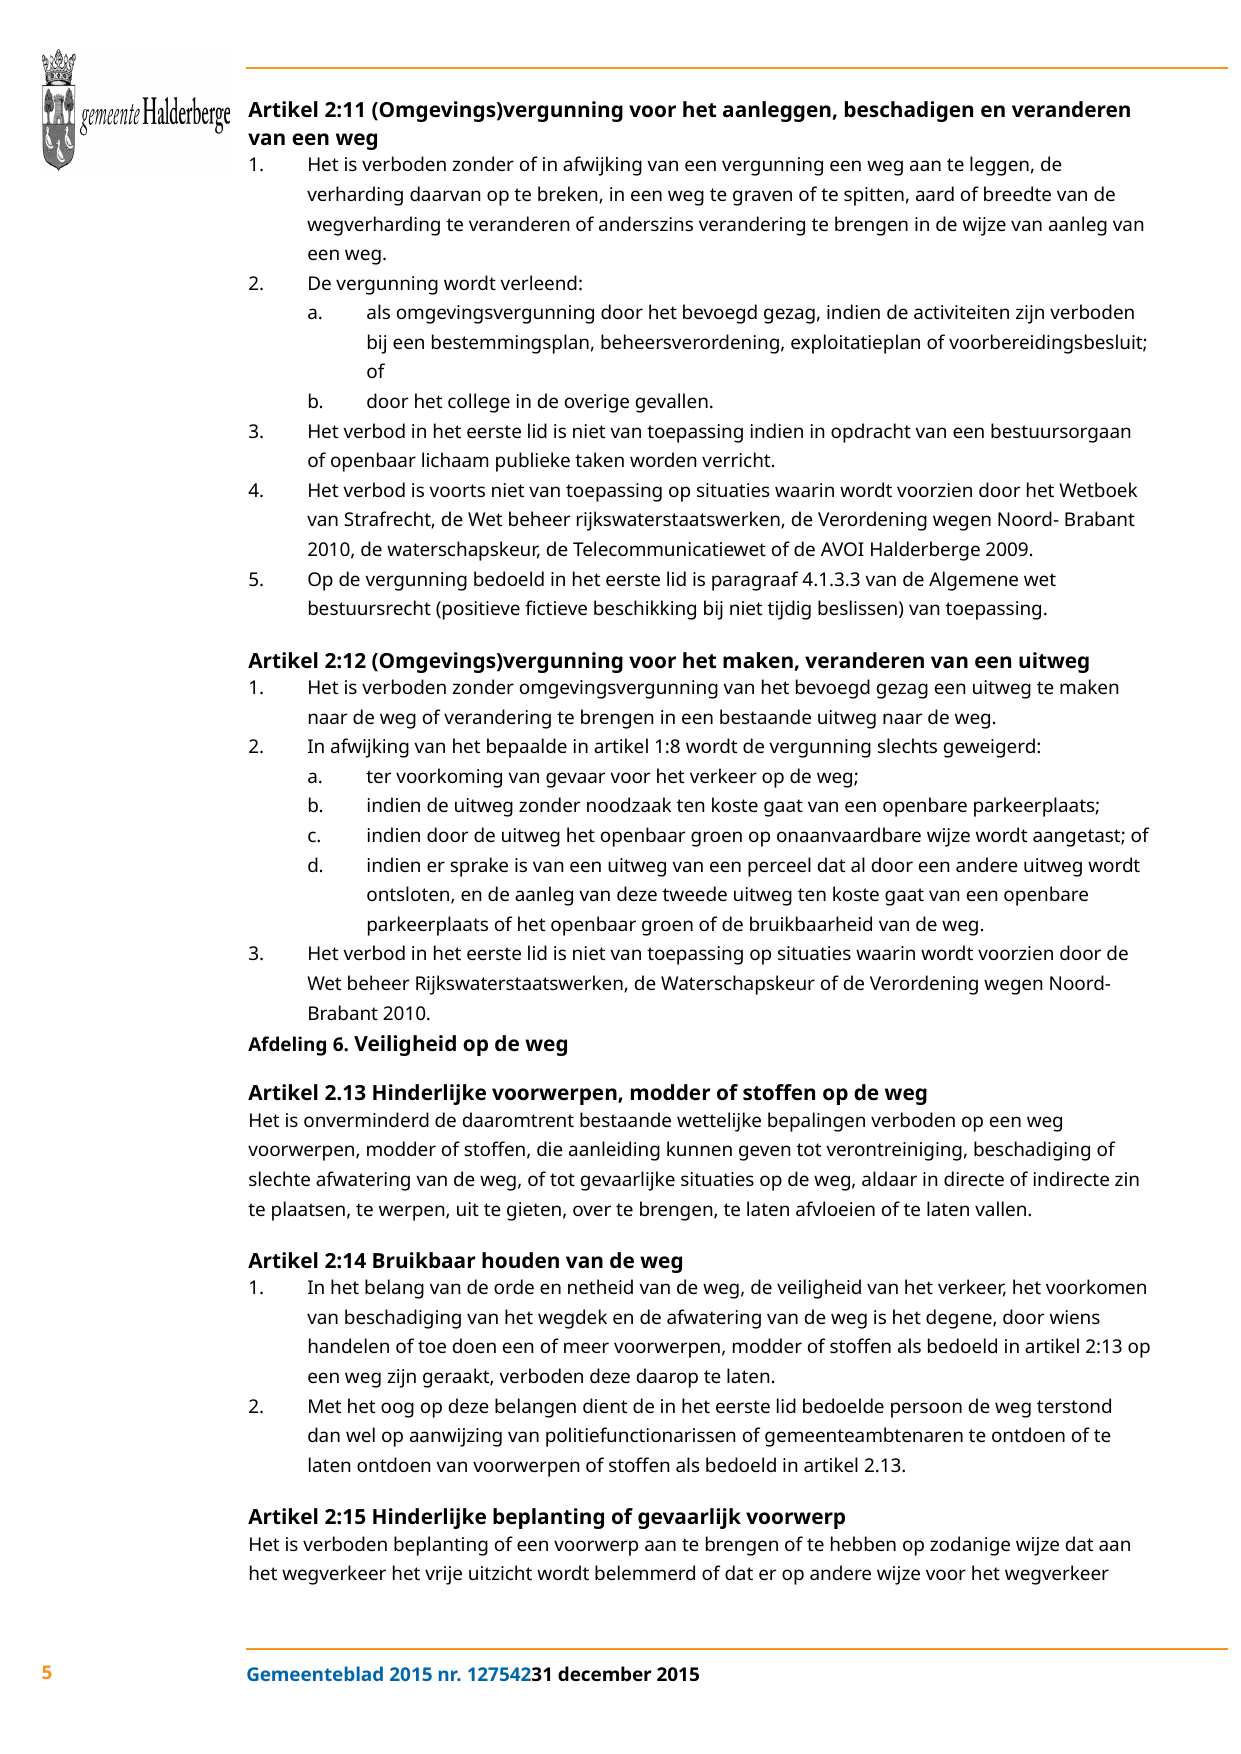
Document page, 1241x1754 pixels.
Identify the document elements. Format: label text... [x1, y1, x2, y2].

list In afwijking van het bepaalde in artikel 1:8 wordt de vergunning slechts geweigerd: [248, 733, 1152, 759]
list Het is verboden zonder omgevingsvergunning van het bevoegd gezag een uitweg te maken naar de weg of verandering te brengen in een bestaande uitweg naar de weg. [248, 674, 1152, 729]
text Het is onverminderd de daaromtrent bestaande wettelijke bepalingen verboden op een weg voorwerpen, modder of stoffen, die aanleiding kunnen geven tot verontreiniging, beschadiging of slechte afwatering van de weg, of tot gevaarlijke situaties op de weg, aldaar in directe of indirecte zin te plaatsen, te werpen, uit te gieten, over te brengen, te laten afvloeien of te laten vallen. [248, 1107, 1152, 1221]
list Het verbod in het eerste lid is niet van toepassing op situaties waarin wordt voorzien door de Wet beheer Rijkswaterstaatswerken, de Waterschapskeur of de Verordening wegen Noord-Brabant 2010. [248, 941, 1152, 1025]
list De vergunning wordt verleend: [248, 270, 1152, 296]
text Artikel 2:14 Bruikbaar houden van de weg [248, 1246, 1152, 1274]
list Het verbod is voorts niet van toepassing op situaties waarin wordt voorzien door het Wetboek van Strafrecht, de Wet beheer rijkswaterstaatswerken, de Verordening wegen Noord- Brabant 2010, de waterschapskeur, de Telecommunicatiewet of de AVOI Halderberge 2009. [248, 477, 1152, 562]
list Het verbod in het eerste lid is niet van toepassing indien in opdracht van een bestuursorgaan of openbaar lichaam publieke taken worden verricht. [248, 418, 1152, 473]
list ter voorkoming van gevaar voor het verkeer op de weg; [307, 763, 1152, 789]
list Op de vergunning bedoeld in het eerste lid is paragraaf 4.1.3.3 van de Algemene wet bestuursrecht (positieve fictieve beschikking bij niet tijdig beslissen) van toepassing. [248, 566, 1152, 621]
list door het college in de overige gevallen. [307, 388, 1152, 414]
list Met het oog op deze belangen dient de in het eerste lid bedoelde persoon de weg terstond dan wel op aanwijzing van politiefunctionarissen of gemeenteambtenaren te ontdoen of te laten ontdoen van voorwerpen of stoffen als bedoeld in artikel 2.13. [248, 1393, 1152, 1478]
list In het belang van de orde en netheid van de weg, de veiligheid van het verkeer, het voorkomen van beschadiging van het wegdek en de afwatering van de weg is het degene, door wiens handelen of toe doen een of meer voorwerpen, modder of stoffen als bedoeld in artikel 2:13 op een weg zijn geraakt, verboden deze daarop te laten. [248, 1274, 1152, 1389]
list Het is verboden zonder of in afwijking van een vergunning een weg aan te leggen, de verharding daarvan op te breken, in een weg te graven of te spitten, aard of breedte van de wegverharding te veranderen of anderszins verandering te brengen in de wijze van aanleg van een weg. [248, 152, 1152, 266]
text Afdeling 6. Veiligheid op de weg [248, 1029, 1152, 1058]
list indien de uitweg zonder noodzaak ten koste gaat van een openbare parkeerplaats; [307, 793, 1152, 818]
list indien door de uitweg het openbaar groen op onaanvaardbare wijze wordt aangetast; of [307, 822, 1152, 848]
text Artikel 2:15 Hinderlijke beplanting of gevaarlijk voorwerp [248, 1502, 1152, 1531]
text Artikel 2:12 (Omgevings)vergunning voor het maken, veranderen van een uitweg [248, 646, 1152, 674]
text Artikel 2.13 Hinderlijke voorwerpen, modder of stoffen op de weg [248, 1078, 1152, 1107]
text Het is verboden beplanting of een voorwerp aan te brengen of te hebben op zodanige wijze dat aan het wegverkeer het vrije uitzicht wordt belemmerd of dat er op andere wijze voor het wegverkeer [248, 1531, 1152, 1586]
list indien er sprake is van een uitweg van een perceel dat al door een andere uitweg wordt ontsloten, en de aanleg van deze tweede uitweg ten koste gaat van een openbare parkeerplaats of het openbaar groen of de bruikbaarheid van de weg. [307, 852, 1152, 937]
picture [41, 47, 231, 172]
list als omgevingsvergunning door het bevoegd gezag, indien de activiteiten zijn verboden bij een bestemmingsplan, beheersverordening, exploitatieplan of voorbereidingsbesluit; of [307, 299, 1152, 384]
text Artikel 2:11 (Omgevings)vergunning voor het aanleggen, beschadigen en veranderen van een weg [248, 95, 1152, 152]
